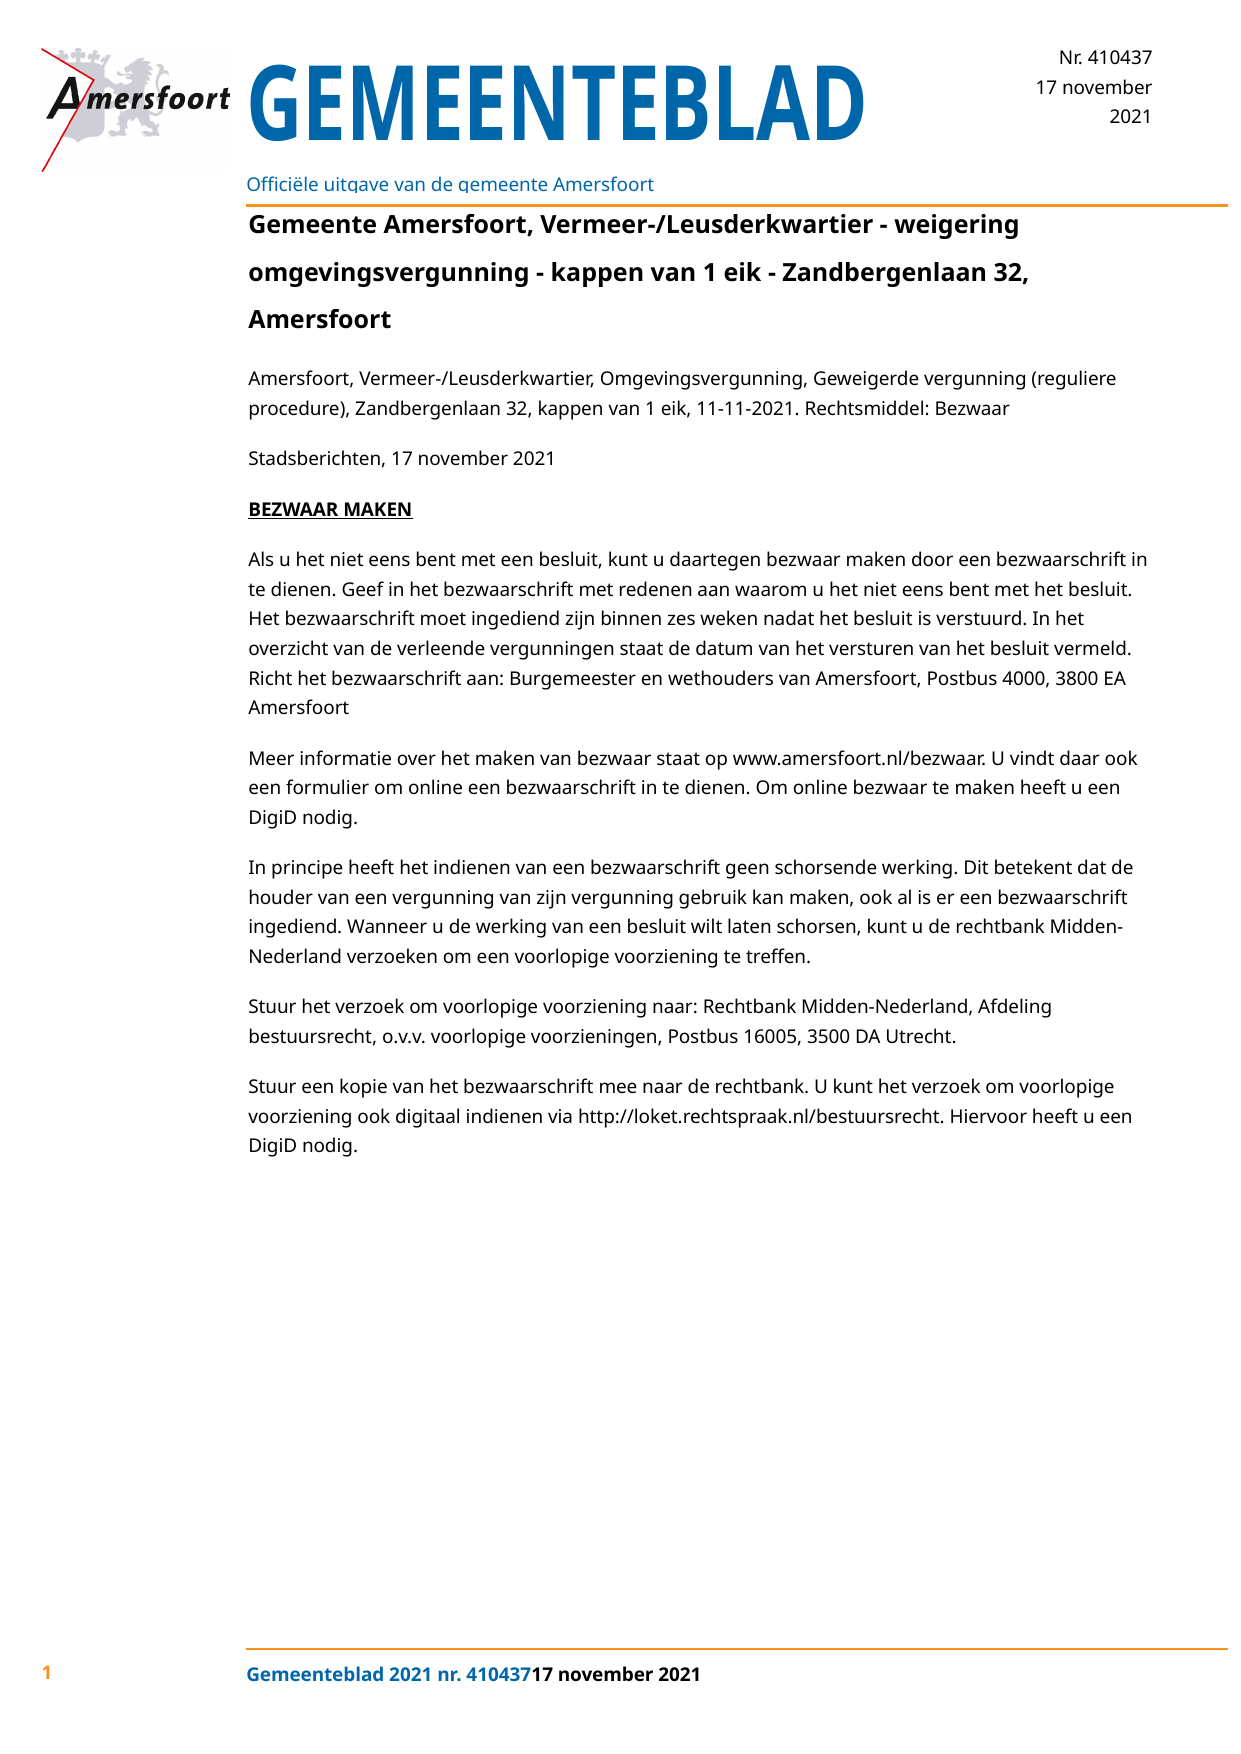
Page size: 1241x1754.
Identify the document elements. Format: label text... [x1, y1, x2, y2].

text In principe heeft het indienen van een bezwaarschrift geen schorsende werking. Dit betekent dat de houder van een vergunning van zijn vergunning gebruik kan maken, ook al is er een bezwaarschrift ingediend. Wanneer u de werking van een besluit wilt laten schorsen, kunt u de rechtbank Midden-Nederland verzoeken om een voorlopige voorziening te treffen. [248, 854, 1152, 969]
text BEZWAAR MAKEN [248, 496, 1152, 522]
text Stadsberichten, 17 november 2021 [248, 446, 1152, 471]
text Amersfoort, Vermeer-/Leusderkwartier, Omgevingsvergunning, Geweigerde vergunning (reguliere procedure), Zandbergenlaan 32, kappen van 1 eik, 11-11-2021. Rechtsmiddel: Bezwaar [248, 366, 1152, 421]
text Meer informatie over het maken van bezwaar staat op www.amersfoort.nl/bezwaar. U vindt daar ook een formulier om online een bezwaarschrift in te dienen. Om online bezwaar te maken heeft u een DigiD nodig. [248, 745, 1152, 829]
picture [41, 47, 231, 172]
text Stuur het verzoek om voorlopige voorziening naar: Rechtbank Midden-Nederland, Afdeling bestuursrecht, o.v.v. voorlopige voorzieningen, Postbus 16005, 3500 DA Utrecht. [248, 993, 1152, 1049]
text Stuur een kopie van het bezwaarschrift mee naar de rechtbank. U kunt het verzoek om voorlopige voorziening ook digitaal indienen via http://loket.rechtspraak.nl/bestuursrecht. Hiervoor heeft u een DigiD nodig. [248, 1073, 1152, 1158]
text Als u het niet eens bent met een besluit, kunt u daartegen bezwaar maken door een bezwaarschrift in te dienen. Geef in het bezwaarschrift met redenen aan waarom u het niet eens bent met het besluit. Het bezwaarschrift moet ingediend zijn binnen zes weken nadat het besluit is verstuurd. In het overzicht van de verleende vergunningen staat de datum van het versturen van het besluit vermeld. Richt het bezwaarschrift aan: Burgemeester en wethouders van Amersfoort, Postbus 4000, 3800 EA Amersfoort [248, 546, 1152, 720]
text Gemeente Amersfoort, Vermeer-/Leusderkwartier - weigering omgevingsvergunning - kappen van 1 eik - Zandbergenlaan 32, Amersfoort [248, 207, 1152, 336]
